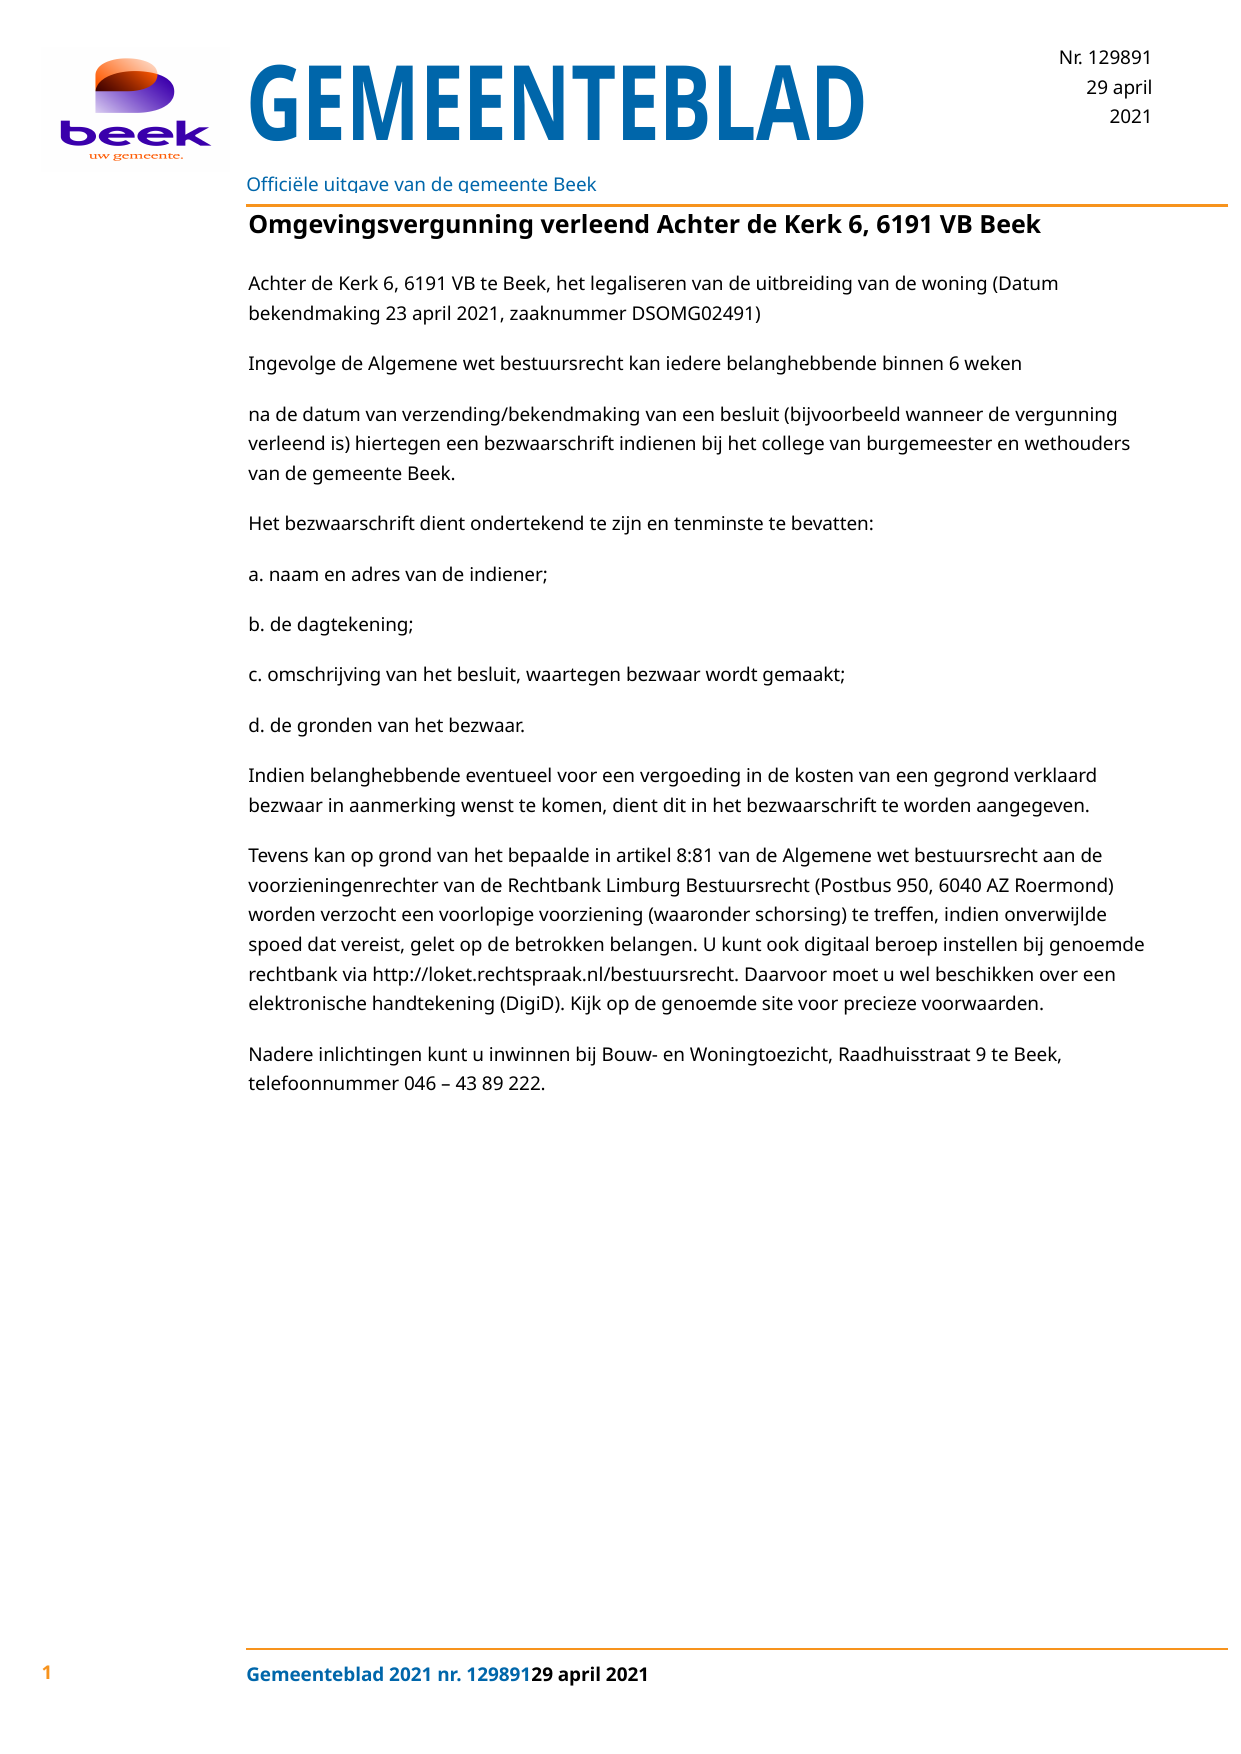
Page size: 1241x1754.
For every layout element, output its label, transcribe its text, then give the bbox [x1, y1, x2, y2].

text Achter de Kerk 6, 6191 VB te Beek, het legaliseren van de uitbreiding van de woning (Datum bekendmaking 23 april 2021, zaaknummer DSOMG02491) [248, 270, 1152, 326]
text c. omschrijving van het besluit, waartegen bezwaar wordt gemaakt; [248, 662, 1152, 687]
text d. de gronden van het bezwaar. [248, 712, 1152, 738]
text na de datum van verzending/bekendmaking van een besluit (bijvoorbeeld wanneer de vergunning verleend is) hiertegen een bezwaarschrift indienen bij het college van burgemeester en wethouders van de gemeente Beek. [248, 401, 1152, 486]
text Omgevingsvergunning verleend Achter de Kerk 6, 6191 VB Beek [248, 207, 1152, 241]
text b. de dagtekening; [248, 611, 1152, 637]
text Het bezwaarschrift dient ondertekend te zijn en tenminste te bevatten: [248, 510, 1152, 536]
text Tevens kan op grond van het bepaalde in artikel 8:81 van de Algemene wet bestuursrecht aan de voorzieningenrechter van de Rechtbank Limburg Bestuursrecht (Postbus 950, 6040 AZ Roermond) worden verzocht een voorlopige voorziening (waaronder schorsing) te treffen, indien onverwijlde spoed dat vereist, gelet op de betrokken belangen. U kunt ook digitaal beroep instellen bij genoemde rechtbank via http://loket.rechtspraak.nl/bestuursrecht. Daarvoor moet u wel beschikken over een elektronische handtekening (DigiD). Kijk op de genoemde site voor precieze voorwaarden. [248, 842, 1152, 1016]
picture [41, 47, 231, 172]
text a. naam en adres van de indiener; [248, 561, 1152, 586]
text Nadere inlichtingen kunt u inwinnen bij Bouw- en Woningtoezicht, Raadhuisstraat 9 te Beek, telefoonnummer 046 – 43 89 222. [248, 1041, 1152, 1096]
text Ingevolge de Algemene wet bestuursrecht kan iedere belanghebbende binnen 6 weken [248, 350, 1152, 376]
text Indien belanghebbende eventueel voor een vergoeding in de kosten van een gegrond verklaard bezwaar in aanmerking wenst te komen, dient dit in het bezwaarschrift te worden aangegeven. [248, 762, 1152, 818]
